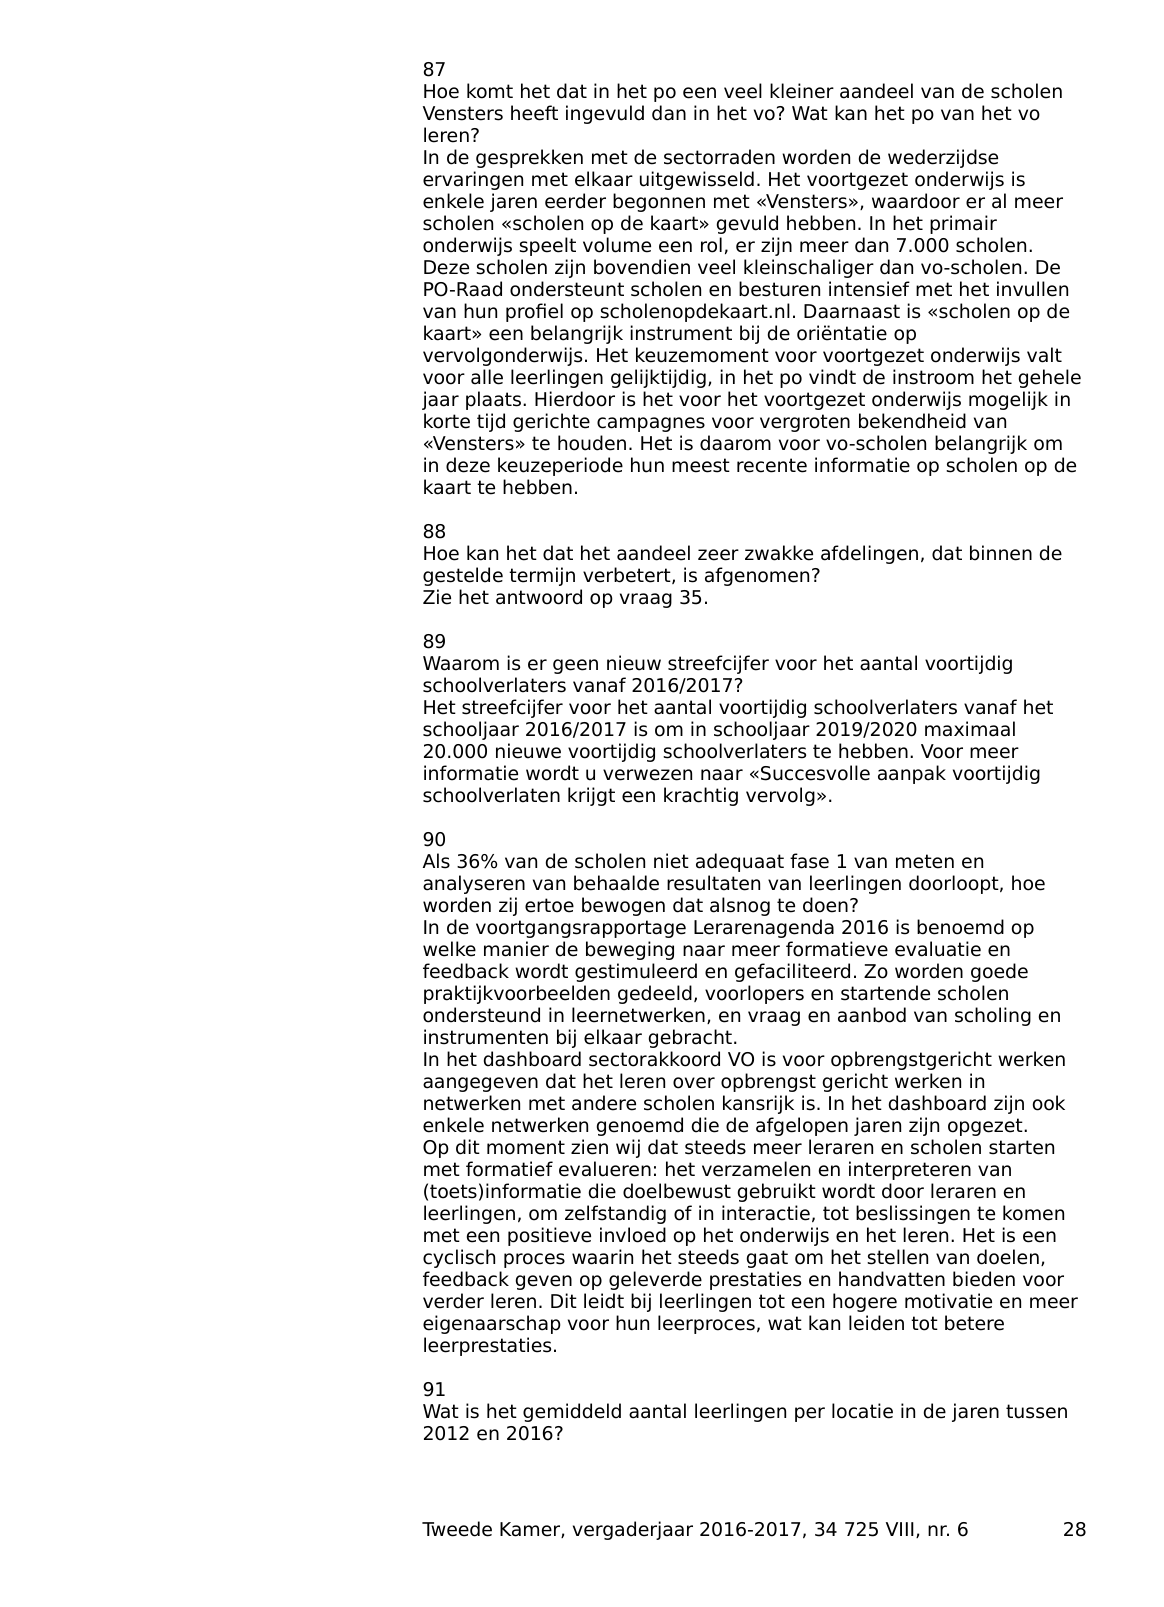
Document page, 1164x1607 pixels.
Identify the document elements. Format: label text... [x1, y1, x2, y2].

text Waarom is er geen nieuw streefcijfer voor het aantal voortijdig schoolverlaters vanaf 2016/2017? [422, 653, 1087, 697]
text 87 [422, 59, 1087, 81]
text Zie het antwoord op vraag 35. [422, 587, 1087, 609]
text In de gesprekken met de sectorraden worden de wederzijdse ervaringen met elkaar uitgewisseld. Het voortgezet onderwijs is enkele jaren eerder begonnen met «Vensters», waardoor er al meer scholen «scholen op de kaart» gevuld hebben. In het primair onderwijs speelt volume een rol, er zijn meer dan 7.000 scholen. Deze scholen zijn bovendien veel kleinschaliger dan vo-scholen. De PO-Raad ondersteunt scholen en besturen intensief met het invullen van hun profiel op scholenopdekaart.nl. Daarnaast is «scholen op de kaart» een belangrijk instrument bij de oriëntatie op vervolgonderwijs. Het keuzemoment voor voortgezet onderwijs valt voor alle leerlingen gelijktijdig, in het po vindt de instroom het gehele jaar plaats. Hierdoor is het voor het voortgezet onderwijs mogelijk in korte tijd gerichte campagnes voor vergroten bekendheid van «Vensters» te houden. Het is daarom voor vo-scholen belangrijk om in deze keuzeperiode hun meest recente informatie op scholen op de kaart te hebben. [422, 147, 1087, 499]
text 89 [422, 631, 1087, 653]
text In de voortgangsrapportage Lerarenagenda 2016 is benoemd op welke manier de beweging naar meer formatieve evaluatie en feedback wordt gestimuleerd en gefaciliteerd. Zo worden goede praktijkvoorbeelden gedeeld, voorlopers en startende scholen ondersteund in leernetwerken, en vraag en aanbod van scholing en instrumenten bij elkaar gebracht. [422, 917, 1087, 1049]
text Wat is het gemiddeld aantal leerlingen per locatie in de jaren tussen 2012 en 2016? [422, 1401, 1087, 1444]
text In het dashboard sectorakkoord VO is voor opbrengstgericht werken aangegeven dat het leren over opbrengst gericht werken in netwerken met andere scholen kansrijk is. In het dashboard zijn ook enkele netwerken genoemd die de afgelopen jaren zijn opgezet. [422, 1049, 1087, 1137]
text 90 [422, 829, 1087, 851]
text Hoe kan het dat het aandeel zeer zwakke afdelingen, dat binnen de gestelde termijn verbetert, is afgenomen? [422, 543, 1087, 587]
text Op dit moment zien wij dat steeds meer leraren en scholen starten met formatief evalueren: het verzamelen en interpreteren van (toets)informatie die doelbewust gebruikt wordt door leraren en leerlingen, om zelfstandig of in interactie, tot beslissingen te komen met een positieve invloed op het onderwijs en het leren. Het is een cyclisch proces waarin het steeds gaat om het stellen van doelen, feedback geven op geleverde prestaties en handvatten bieden voor verder leren. Dit leidt bij leerlingen tot een hogere motivatie en meer eigenaarschap voor hun leerproces, wat kan leiden tot betere leerprestaties. [422, 1137, 1087, 1356]
text 91 [422, 1379, 1087, 1401]
text Hoe komt het dat in het po een veel kleiner aandeel van de scholen Vensters heeft ingevuld dan in het vo? Wat kan het po van het vo leren? [422, 81, 1087, 147]
text 88 [422, 521, 1087, 543]
text Het streefcijfer voor het aantal voortijdig schoolverlaters vanaf het schooljaar 2016/2017 is om in schooljaar 2019/2020 maximaal 20.000 nieuwe voortijdig schoolverlaters te hebben. Voor meer informatie wordt u verwezen naar «Succesvolle aanpak voortijdig schoolverlaten krijgt een krachtig vervolg». [422, 697, 1087, 807]
text Als 36% van de scholen niet adequaat fase 1 van meten en analyseren van behaalde resultaten van leerlingen doorloopt, hoe worden zij ertoe bewogen dat alsnog te doen? [422, 851, 1087, 917]
